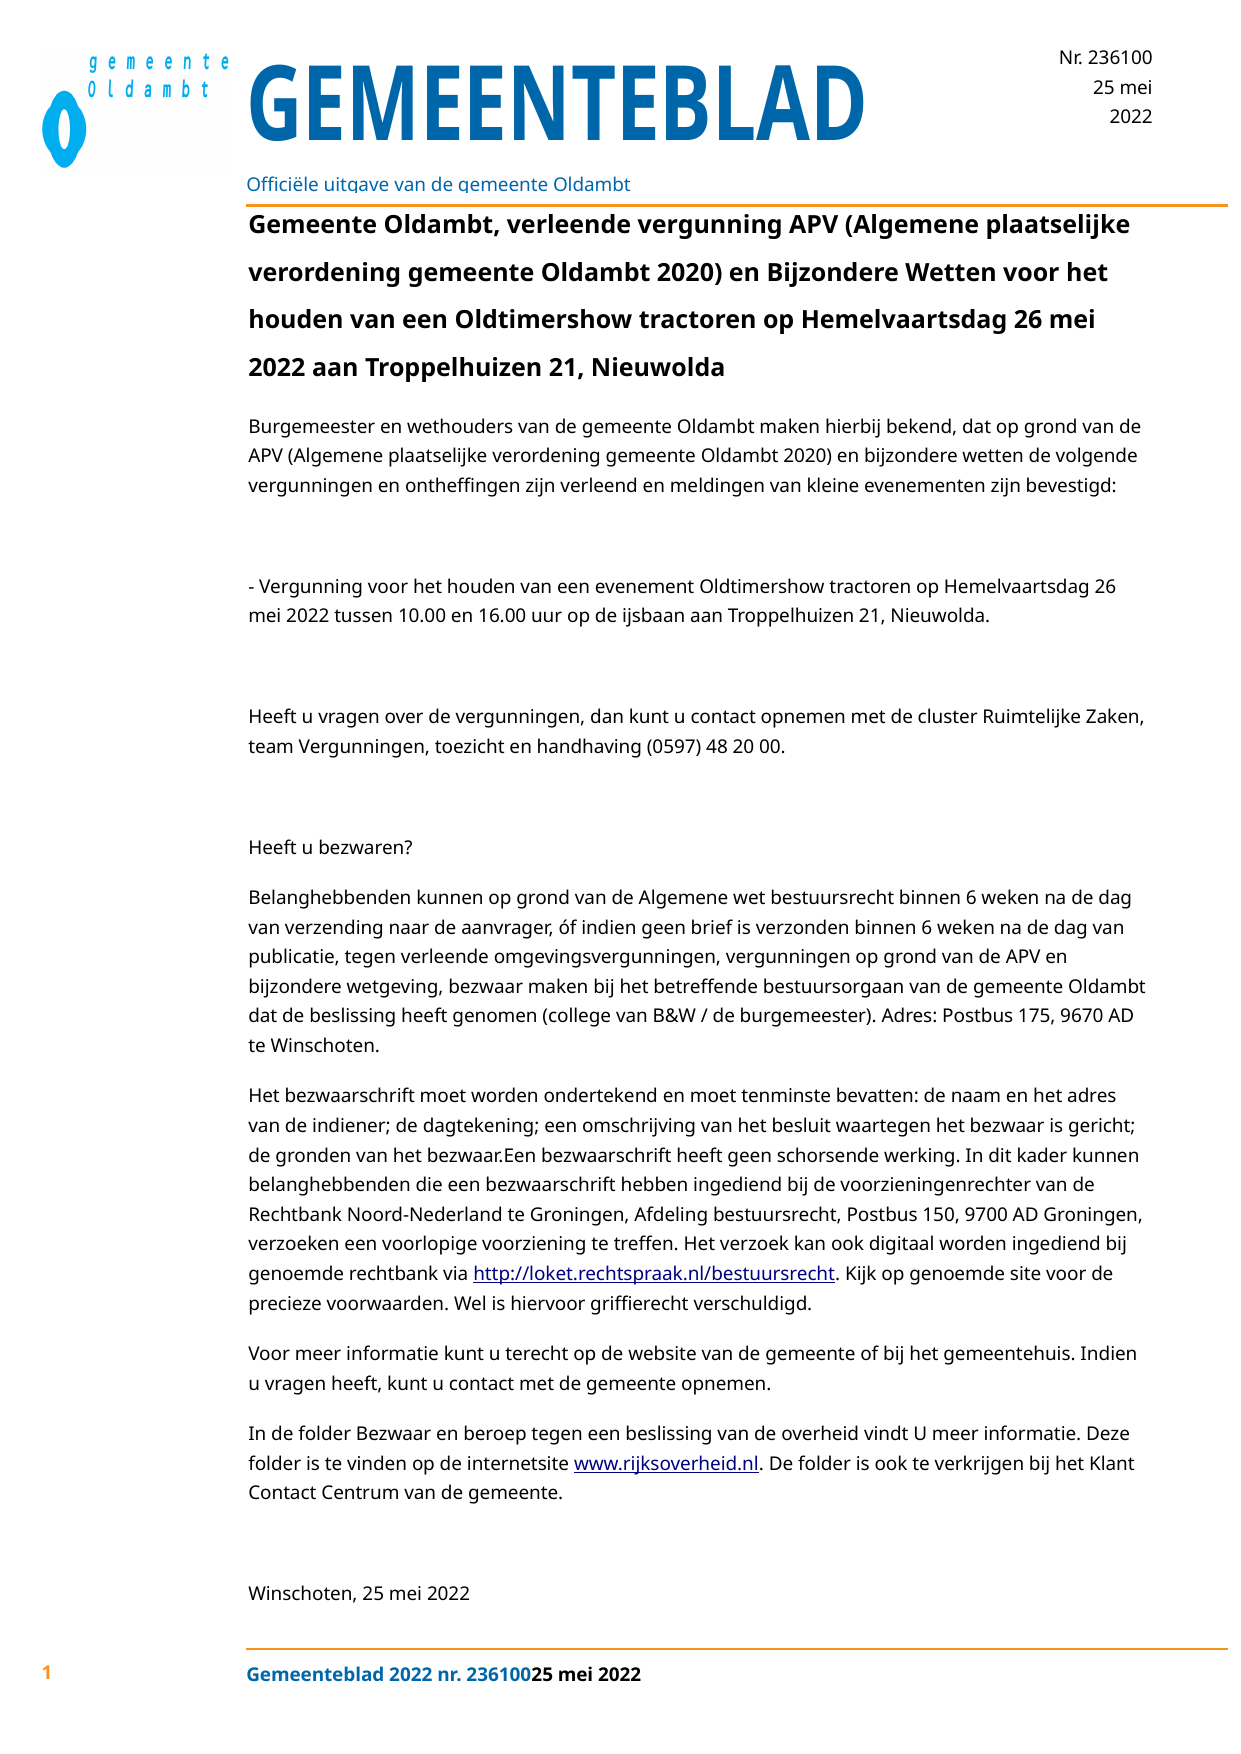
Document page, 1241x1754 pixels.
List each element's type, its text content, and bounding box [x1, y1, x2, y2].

text - Vergunning voor het houden van een evenement Oldtimershow tractoren op Hemelvaartsdag 26 mei 2022 tussen 10.00 en 16.00 uur op de ijsbaan aan Troppelhuizen 21, Nieuwolda. [248, 573, 1152, 628]
text Burgemeester en wethouders van de gemeente Oldambt maken hierbij bekend, dat op grond van de APV (Algemene plaatselijke verordening gemeente Oldambt 2020) en bijzondere wetten de volgende vergunningen en ontheffingen zijn verleend en meldingen van kleine evenementen zijn bevestigd: [248, 413, 1152, 498]
text Gemeente Oldambt, verleende vergunning APV (Algemene plaatselijke verordening gemeente Oldambt 2020) en Bijzondere Wetten voor het houden van een Oldtimershow tractoren op Hemelvaartsdag 26 mei 2022 aan Troppelhuizen 21, Nieuwolda [248, 207, 1152, 384]
text In de folder Bezwaar en beroep tegen een beslissing van de overheid vindt U meer informatie. Deze folder is te vinden op de internetsite www.rijksoverheid.nl. De folder is ook te verkrijgen bij het Klant Contact Centrum van de gemeente. [248, 1420, 1152, 1505]
text Winschoten, 25 mei 2022 [248, 1580, 1152, 1606]
text Heeft u bezwaren? [248, 834, 1152, 860]
text Voor meer informatie kunt u terecht op de website van de gemeente of bij het gemeentehuis. Indien u vragen heeft, kunt u contact met de gemeente opnemen. [248, 1340, 1152, 1396]
text Belanghebbenden kunnen op grond van de Algemene wet bestuursrecht binnen 6 weken na de dag van verzending naar de aanvrager, óf indien geen brief is verzonden binnen 6 weken na de dag van publicatie, tegen verleende omgevingsvergunningen, vergunningen op grond van de APV en bijzondere wetgeving, bezwaar maken bij het betreffende bestuursorgaan van de gemeente Oldambt dat de beslissing heeft genomen (college van B&W / de burgemeester). Adres: Postbus 175, 9670 AD te Winschoten. [248, 884, 1152, 1058]
text Het bezwaarschrift moet worden ondertekend en moet tenminste bevatten: de naam en het adres van de indiener; de dagtekening; een omschrijving van het besluit waartegen het bezwaar is gericht; de gronden van het bezwaar.Een bezwaarschrift heeft geen schorsende werking. In dit kader kunnen belanghebbenden die een bezwaarschrift hebben ingediend bij de voorzieningenrechter van de Rechtbank Noord-Nederland te Groningen, Afdeling bestuursrecht, Postbus 150, 9700 AD Groningen, verzoeken een voorlopige voorziening te treffen. Het verzoek kan ook digitaal worden ingediend bij genoemde rechtbank via http://loket.rechtspraak.nl/bestuursrecht. Kijk op genoemde site voor de precieze voorwaarden. Wel is hiervoor griffierecht verschuldigd. [248, 1083, 1152, 1316]
picture [41, 47, 231, 172]
text Heeft u vragen over de vergunningen, dan kunt u contact opnemen met de cluster Ruimtelijke Zaken, team Vergunningen, toezicht en handhaving (0597) 48 20 00. [248, 703, 1152, 759]
